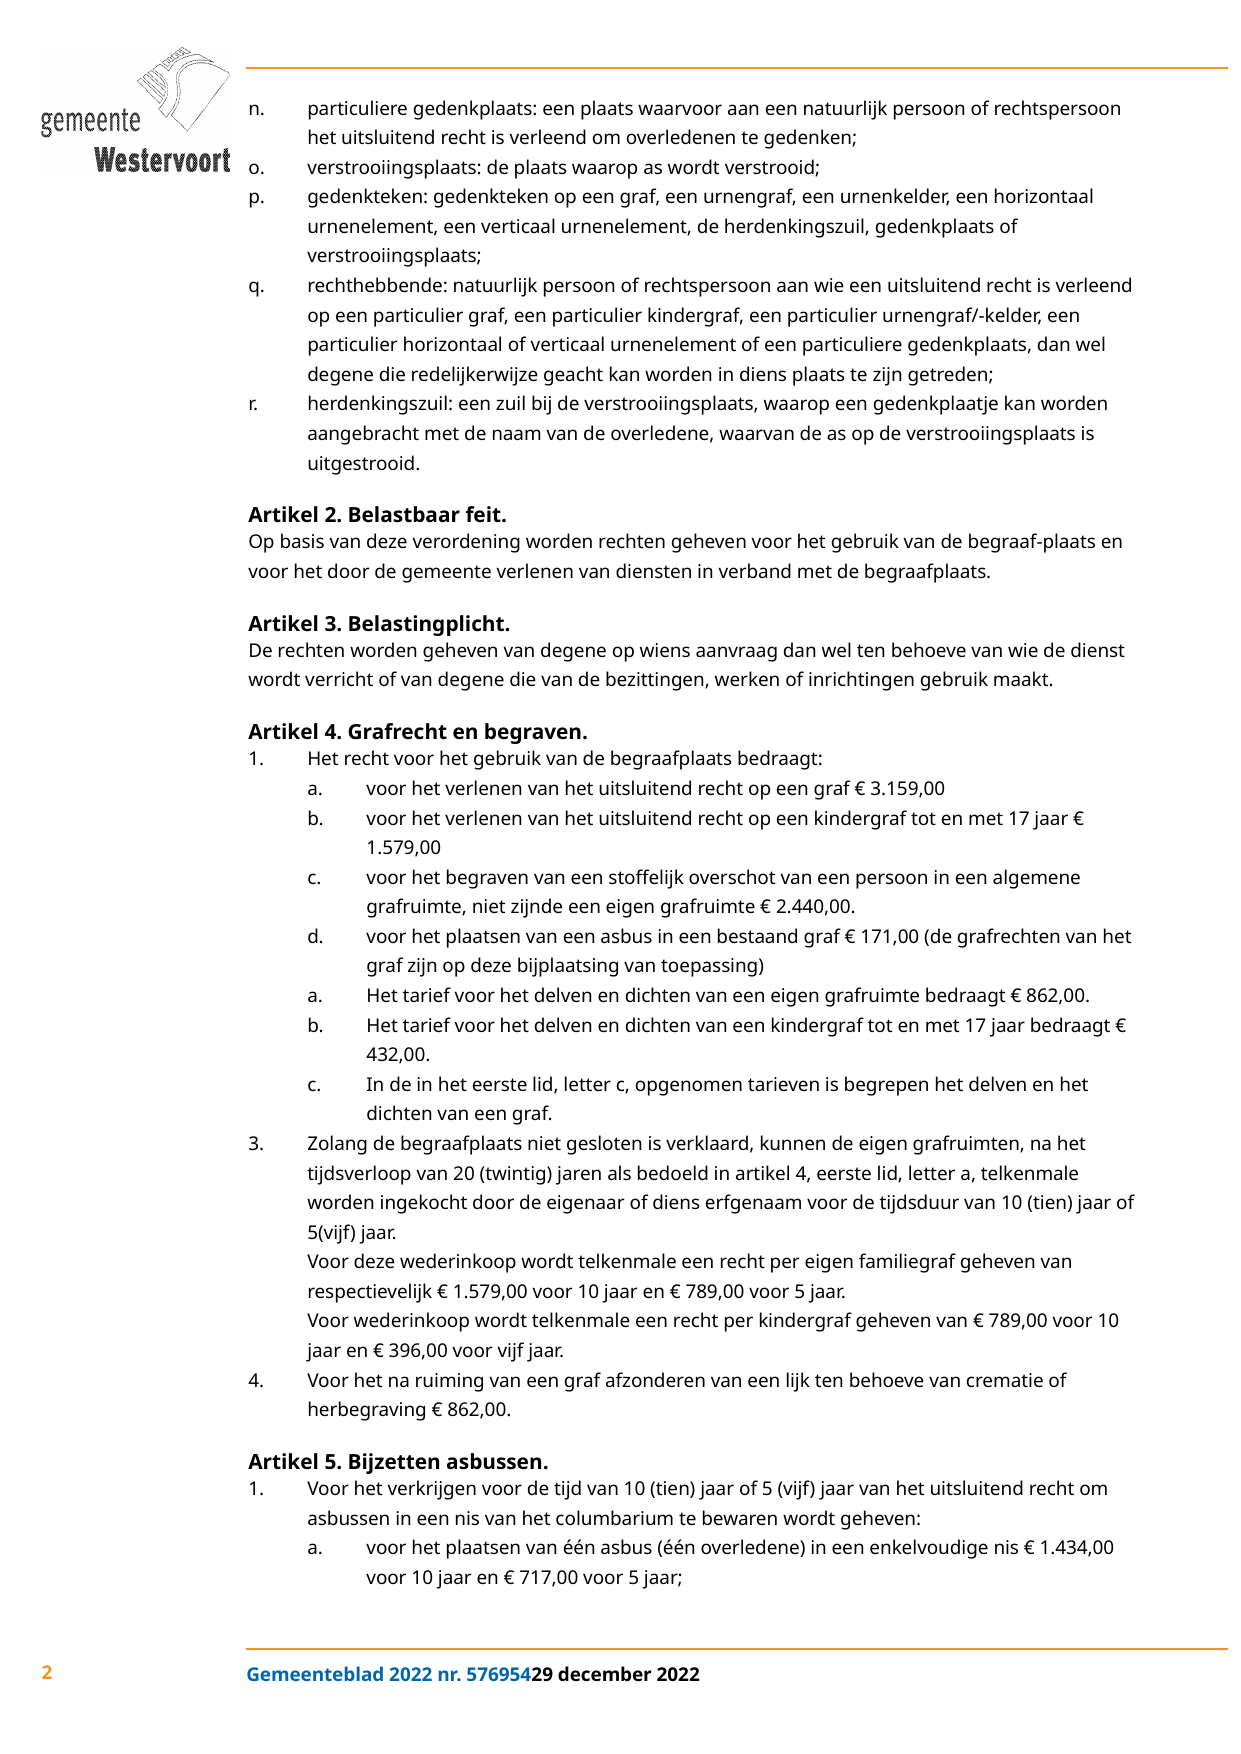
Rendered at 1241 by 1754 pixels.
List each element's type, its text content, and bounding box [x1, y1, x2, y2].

list In de in het eerste lid, letter c, opgenomen tarieven is begrepen het delven en het dichten van een graf. [307, 1071, 1152, 1126]
list Voor het verkrijgen voor de tijd van 10 (tien) jaar of 5 (vijf) jaar van het uitsluitend recht om asbussen in een nis van het columbarium te bewaren wordt geheven: [248, 1475, 1152, 1531]
text Artikel 3. Belastingplicht. [248, 609, 1152, 637]
list voor het plaatsen van een asbus in een bestaand graf € 171,00 (de grafrechten van het graf zijn op deze bijplaatsing van toepassing) [307, 923, 1152, 978]
text Artikel 2. Belastbaar feit. [248, 500, 1152, 529]
list Voor deze wederinkoop wordt telkenmale een recht per eigen familiegraf geheven van respectievelijk € 1.579,00 voor 10 jaar en € 789,00 voor 5 jaar. [248, 1248, 1152, 1304]
list Voor het na ruiming van een graf afzonderen van een lijk ten behoeve van crematie of herbegraving € 862,00. [248, 1367, 1152, 1422]
list voor het verlenen van het uitsluitend recht op een kindergraf tot en met 17 jaar € 1.579,00 [307, 805, 1152, 860]
list voor het begraven van een stoffelijk overschot van een persoon in een algemene grafruimte, niet zijnde een eigen grafruimte € 2.440,00. [307, 864, 1152, 919]
list Voor wederinkoop wordt telkenmale een recht per kindergraf geheven van € 789,00 voor 10 jaar en € 396,00 voor vijf jaar. [248, 1308, 1152, 1363]
list voor het plaatsen van één asbus (één overledene) in een enkelvoudige nis € 1.434,00 voor 10 jaar en € 717,00 voor 5 jaar; [307, 1534, 1152, 1590]
text Artikel 4. Grafrecht en begraven. [248, 717, 1152, 746]
list Het tarief voor het delven en dichten van een eigen grafruimte bedraagt € 862,00. [307, 982, 1152, 1008]
list gedenkteken: gedenkteken op een graf, een urnengraf, een urnenkelder, een horizontaal urnenelement, een verticaal urnenelement, de herdenkingszuil, gedenkplaats of verstrooiingsplaats; [248, 183, 1152, 268]
list voor het verlenen van het uitsluitend recht op een graf € 3.159,00 [307, 775, 1152, 801]
list rechthebbende: natuurlijk persoon of rechtspersoon aan wie een uitsluitend recht is verleend op een particulier graf, een particulier kindergraf, een particulier urnengraf/-kelder, een particulier horizontaal of verticaal urnenelement of een particuliere gedenkplaats, dan wel degene die redelijkerwijze geacht kan worden in diens plaats te zijn getreden; [248, 272, 1152, 387]
list Het tarief voor het delven en dichten van een kindergraf tot en met 17 jaar bedraagt € 432,00. [307, 1012, 1152, 1067]
list particuliere gedenkplaats: een plaats waarvoor aan een natuurlijk persoon of rechtspersoon het uitsluitend recht is verleend om overledenen te gedenken; [248, 95, 1152, 150]
picture [41, 47, 231, 172]
list herdenkingszuil: een zuil bij de verstrooiingsplaats, waarop een gedenkplaatje kan worden aangebracht met de naam van de overledene, waarvan de as op de verstrooiingsplaats is uitgestrooid. [248, 391, 1152, 476]
list verstrooiingsplaats: de plaats waarop as wordt verstrooid; [248, 154, 1152, 180]
list Het recht voor het gebruik van de begraafplaats bedraagt: [248, 746, 1152, 771]
text Artikel 5. Bijzetten asbussen. [248, 1447, 1152, 1475]
list Zolang de begraafplaats niet gesloten is verklaard, kunnen de eigen grafruimten, na het tijdsverloop van 20 (twintig) jaren als bedoeld in artikel 4, eerste lid, letter a, telkenmale worden ingekocht door de eigenaar of diens erfgenaam voor de tijdsduur van 10 (tien) jaar of 5(vijf) jaar. [248, 1130, 1152, 1244]
text Op basis van deze verordening worden rechten geheven voor het gebruik van de begraaf-plaats en voor het door de gemeente verlenen van diensten in verband met de begraafplaats. [248, 529, 1152, 584]
text De rechten worden geheven van degene op wiens aanvraag dan wel ten behoeve van wie de dienst wordt verricht of van degene die van de bezittingen, werken of inrichtingen gebruik maakt. [248, 637, 1152, 692]
